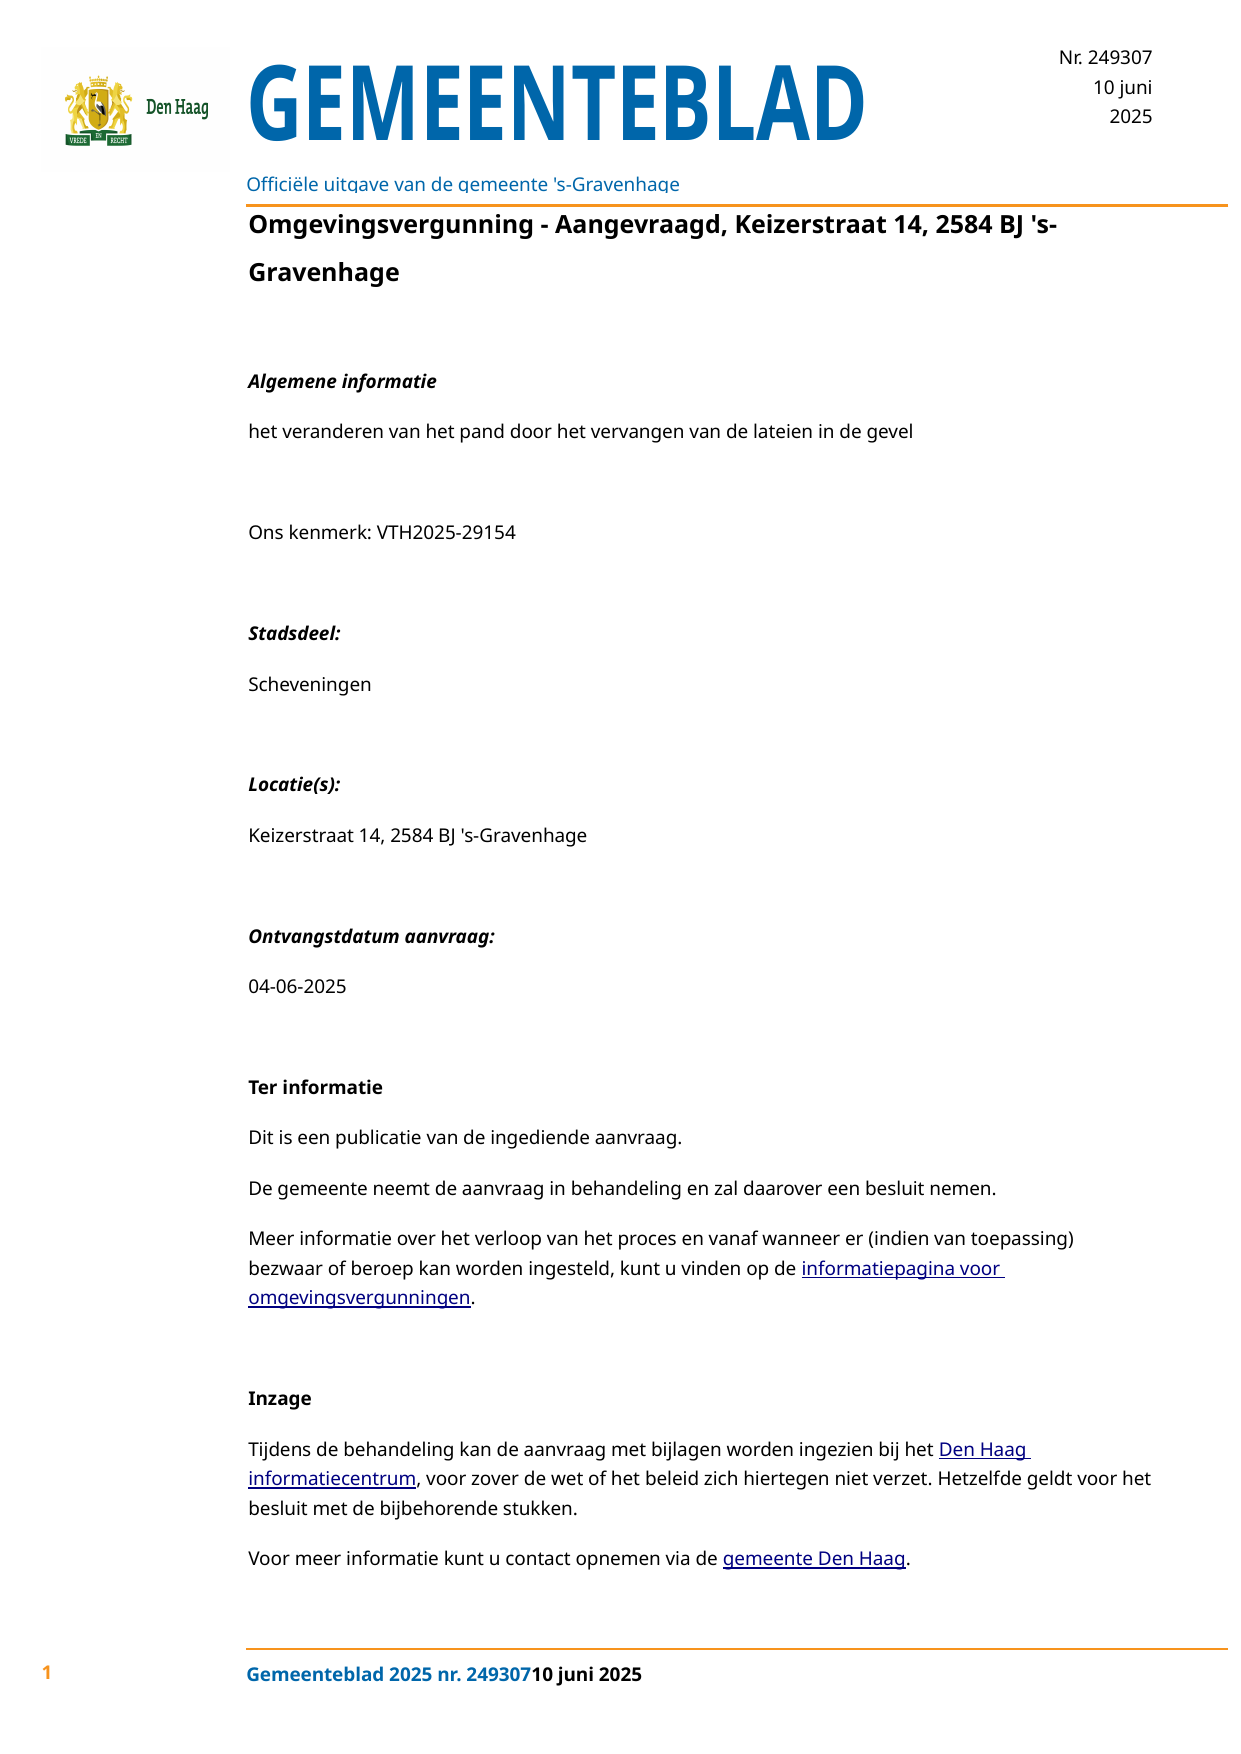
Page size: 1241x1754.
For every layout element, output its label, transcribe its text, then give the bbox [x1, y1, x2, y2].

text De gemeente neemt de aanvraag in behandeling en zal daarover een besluit nemen. [248, 1175, 1152, 1201]
text 04-06-2025 [248, 973, 1152, 999]
text Meer informatie over het verloop van het proces en vanaf wanneer er (indien van toepassing) bezwaar of beroep kan worden ingesteld, kunt u vinden op de informatiepagina voor omgevingsvergunningen. [248, 1225, 1152, 1310]
text Ons kenmerk: VTH2025-29154 [248, 519, 1152, 545]
text Omgevingsvergunning - Aangevraagd, Keizerstraat 14, 2584 BJ 's-Gravenhage [248, 207, 1152, 288]
text Stadsdeel: [248, 620, 1152, 646]
text Ter informatie [248, 1074, 1152, 1100]
picture [41, 47, 231, 172]
text Keizerstraat 14, 2584 BJ 's-Gravenhage [248, 822, 1152, 848]
text het veranderen van het pand door het vervangen van de lateien in de gevel [248, 419, 1152, 444]
text Locatie(s): [248, 772, 1152, 797]
text Voor meer informatie kunt u contact opnemen via de gemeente Den Haag. [248, 1545, 1152, 1571]
text Inzage [248, 1385, 1152, 1411]
text Ontvangstdatum aanvraag: [248, 923, 1152, 949]
text Algemene informatie [248, 368, 1152, 394]
text Tijdens de behandeling kan de aanvraag met bijlagen worden ingezien bij het Den Haag informatiecentrum, voor zover de wet of het beleid zich hiertegen niet verzet. Hetzelfde geldt voor het besluit met de bijbehorende stukken. [248, 1436, 1152, 1521]
text Dit is een publicatie van de ingediende aanvraag. [248, 1124, 1152, 1150]
text Scheveningen [248, 671, 1152, 697]
